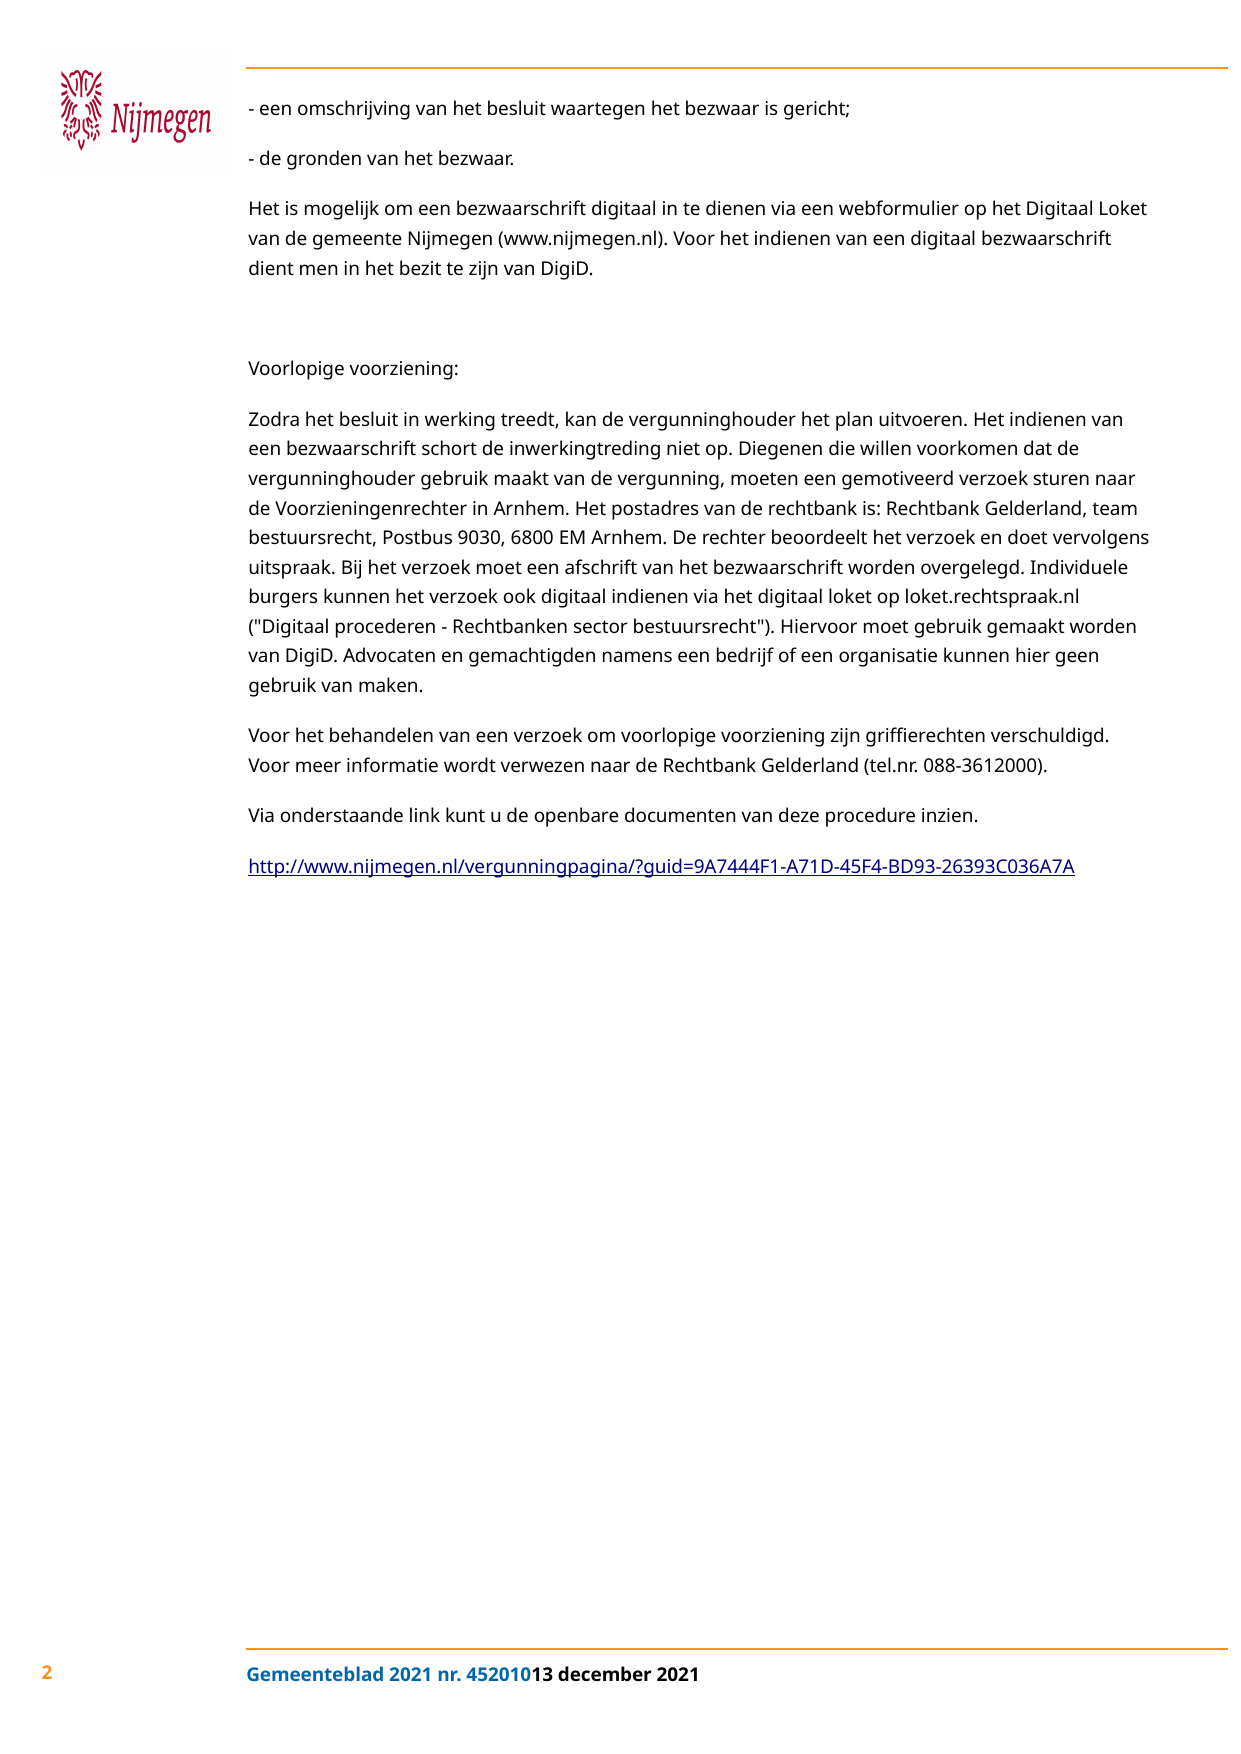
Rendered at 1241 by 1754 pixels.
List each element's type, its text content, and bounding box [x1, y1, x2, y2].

text - een omschrijving van het besluit waartegen het bezwaar is gericht; [248, 95, 1152, 121]
text Via onderstaande link kunt u de openbare documenten van deze procedure inzien. [248, 803, 1152, 828]
text Het is mogelijk om een bezwaarschrift digitaal in te dienen via een webformulier op het Digitaal Loket van de gemeente Nijmegen (www.nijmegen.nl). Voor het indienen van een digitaal bezwaarschrift dient men in het bezit te zijn van DigiD. [248, 196, 1152, 281]
text Voorlopige voorziening: [248, 356, 1152, 381]
picture [41, 47, 231, 172]
text http://www.nijmegen.nl/vergunningpagina/?guid=9A7444F1-A71D-45F4-BD93-26393C036A7A [248, 853, 1152, 879]
text Zodra het besluit in werking treedt, kan de vergunninghouder het plan uitvoeren. Het indienen van een bezwaarschrift schort de inwerkingtreding niet op. Diegenen die willen voorkomen dat de vergunninghouder gebruik maakt van de vergunning, moeten een gemotiveerd verzoek sturen naar de Voorzieningenrechter in Arnhem. Het postadres van de rechtbank is: Rechtbank Gelderland, team bestuursrecht, Postbus 9030, 6800 EM Arnhem. De rechter beoordeelt het verzoek en doet vervolgens uitspraak. Bij het verzoek moet een afschrift van het bezwaarschrift worden overgelegd. Individuele burgers kunnen het verzoek ook digitaal indienen via het digitaal loket op loket.rechtspraak.nl ("Digitaal procederen - Rechtbanken sector bestuursrecht"). Hiervoor moet gebruik gemaakt worden van DigiD. Advocaten en gemachtigden namens een bedrijf of een organisatie kunnen hier geen gebruik van maken. [248, 406, 1152, 698]
text Voor het behandelen van een verzoek om voorlopige voorziening zijn griffierechten verschuldigd. Voor meer informatie wordt verwezen naar de Rechtbank Gelderland (tel.nr. 088-3612000). [248, 723, 1152, 778]
text - de gronden van het bezwaar. [248, 145, 1152, 171]
